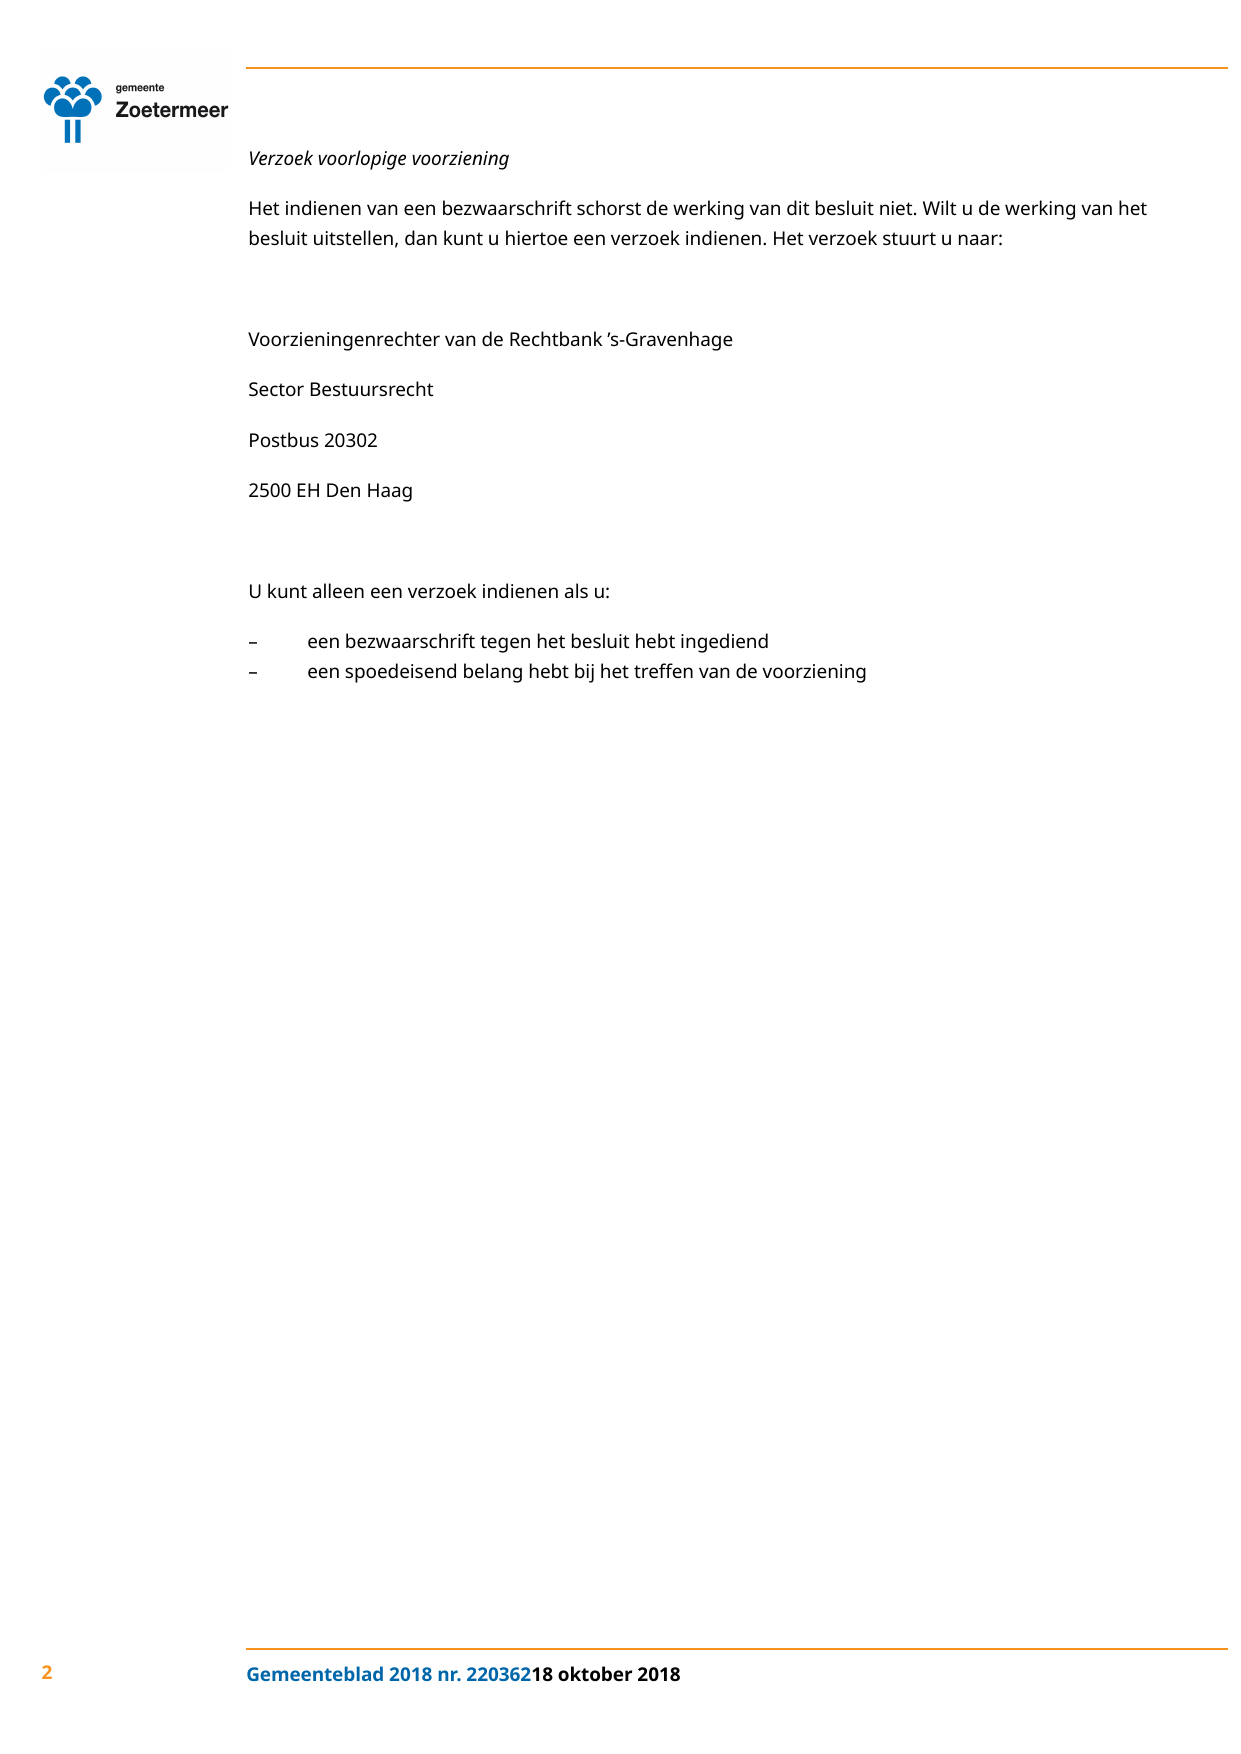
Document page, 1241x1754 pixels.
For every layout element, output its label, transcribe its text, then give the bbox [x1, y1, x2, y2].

list een spoedeisend belang hebt bij het treffen van de voorziening [248, 658, 1152, 684]
text U kunt alleen een verzoek indienen als u: [248, 578, 1152, 604]
text Het indienen van een bezwaarschrift schorst de werking van dit besluit niet. Wilt u de werking van het besluit uitstellen, dan kunt u hiertoe een verzoek indienen. Het verzoek stuurt u naar: [248, 196, 1152, 251]
picture [41, 47, 231, 172]
text 2500 EH Den Haag [248, 477, 1152, 503]
text Postbus 20302 [248, 427, 1152, 453]
text Sector Bestuursrecht [248, 376, 1152, 402]
list een bezwaarschrift tegen het besluit hebt ingediend [248, 628, 1152, 654]
text Verzoek voorlopige voorziening [248, 145, 1152, 171]
text Voorzieningenrechter van de Rechtbank ’s-Gravenhage [248, 326, 1152, 352]
